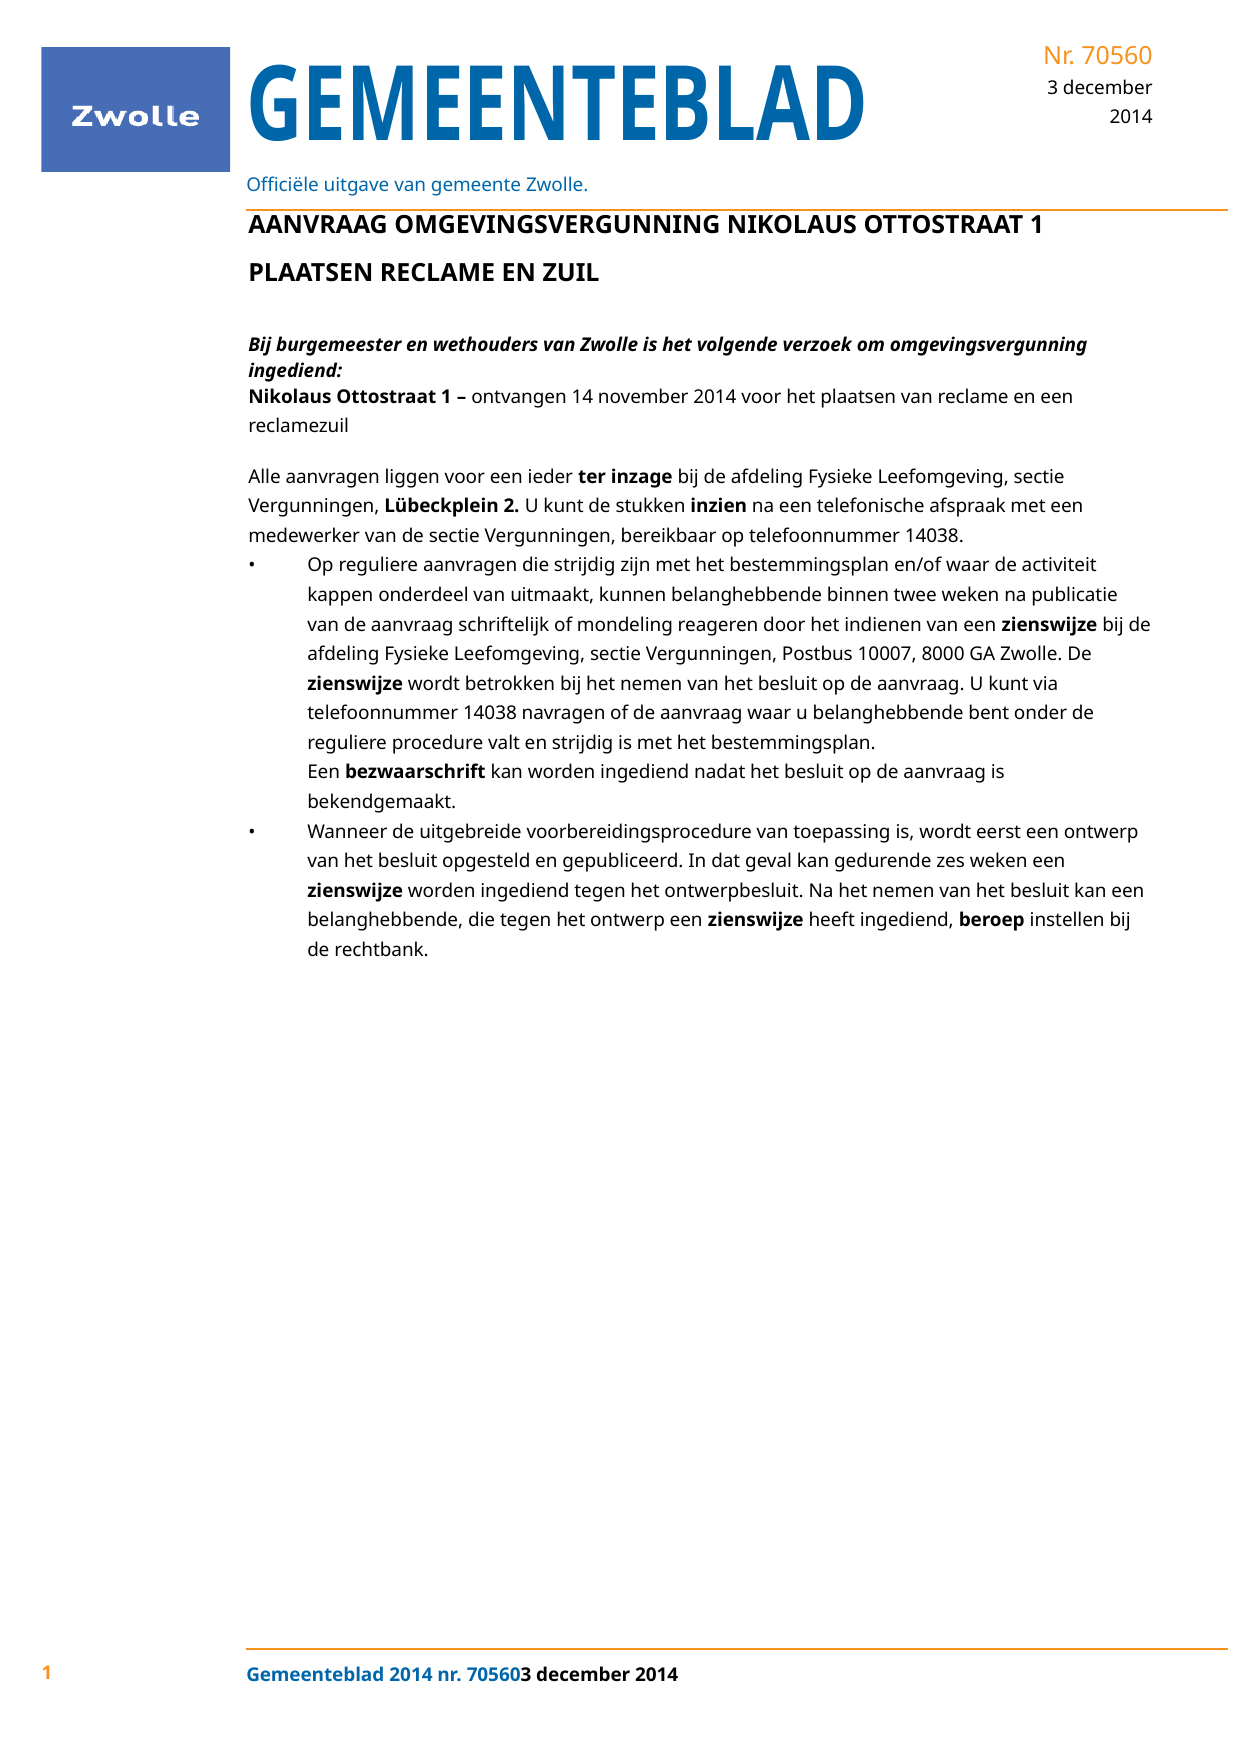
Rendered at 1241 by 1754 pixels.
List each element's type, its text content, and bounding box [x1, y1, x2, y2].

picture [41, 47, 231, 172]
list Op reguliere aanvragen die strijdig zijn met het bestemmingsplan en/of waar de activiteit kappen onderdeel van uitmaakt, kunnen belanghebbende binnen twee weken na publicatie van de aanvraag schriftelijk of mondeling reageren door het indienen van een zienswijze bij de afdeling Fysieke Leefomgeving, sectie Vergunningen, Postbus 10007, 8000 GA Zwolle. De zienswijze wordt betrokken bij het nemen van het besluit op de aanvraag. U kunt via telefoonnummer 14038 navragen of de aanvraag waar u belanghebbende bent onder de reguliere procedure valt en strijdig is met het bestemmingsplan. [248, 552, 1152, 755]
text Bij burgemeester en wethouders van Zwolle is het volgende verzoek om omgevingsvergunning ingediend: [248, 331, 1152, 383]
list Wanneer de uitgebreide voorbereidingsprocedure van toepassing is, wordt eerst een ontwerp van het besluit opgesteld en gepubliceerd. In dat geval kan gedurende zes weken een zienswijze worden ingediend tegen het ontwerpbesluit. Na het nemen van het besluit kan een belanghebbende, die tegen het ontwerp een zienswijze heeft ingediend, beroep instellen bij de rechtbank. [248, 818, 1152, 962]
list Een bezwaarschrift kan worden ingediend nadat het besluit op de aanvraag is bekendgemaakt. [248, 759, 1152, 814]
text Alle aanvragen liggen voor een ieder ter inzage bij de afdeling Fysieke Leefomgeving, sectie Vergunningen, Lübeckplein 2. U kunt de stukken inzien na een telefonische afspraak met een medewerker van de sectie Vergunningen, bereikbaar op telefoonnummer 14038. [248, 463, 1152, 548]
text Nikolaus Ottostraat 1 – ontvangen 14 november 2014 voor het plaatsen van reclame en een reclamezuil [248, 383, 1152, 438]
text AANVRAAG OMGEVINGSVERGUNNING NIKOLAUS OTTOSTRAAT 1 PLAATSEN RECLAME EN ZUIL [248, 211, 1152, 288]
